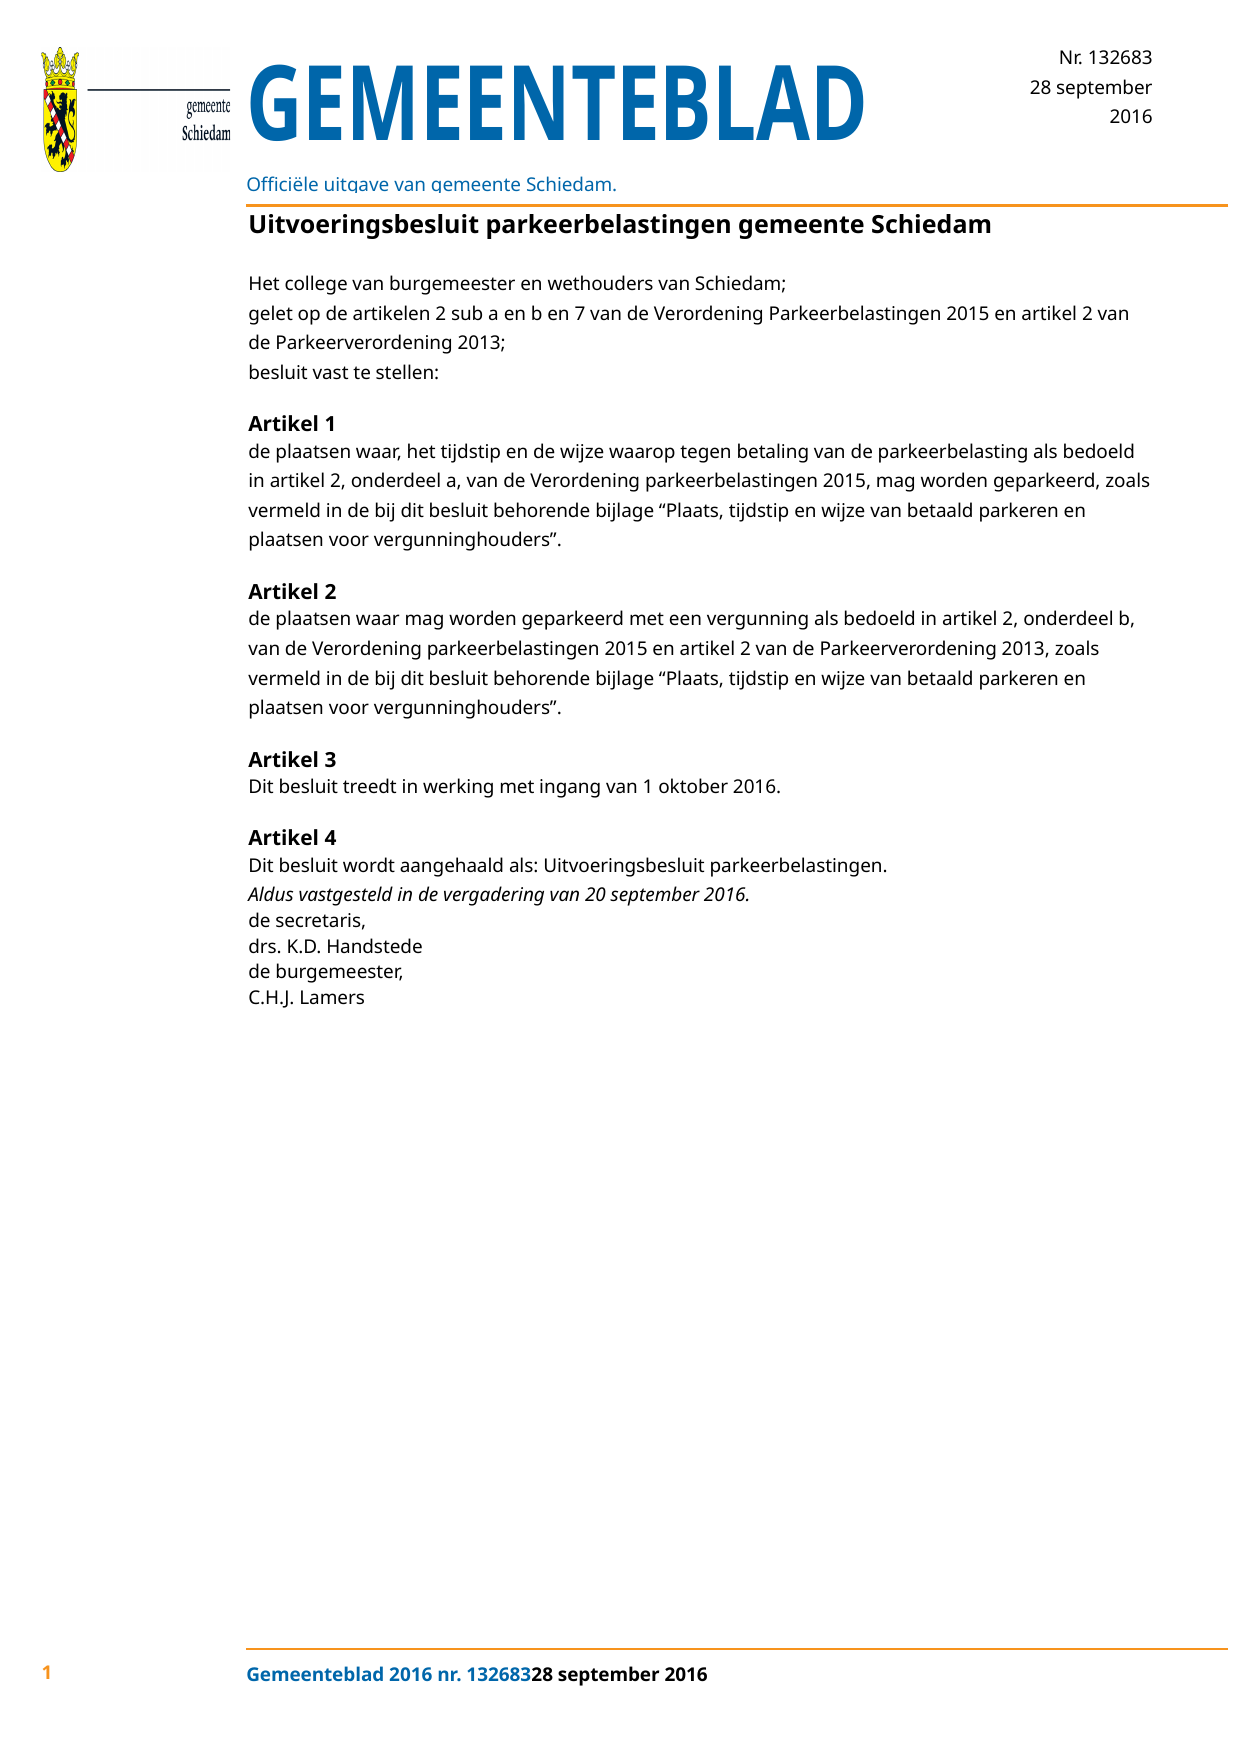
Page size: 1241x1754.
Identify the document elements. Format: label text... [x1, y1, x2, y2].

text Artikel 4 [248, 823, 1152, 852]
text Uitvoeringsbesluit parkeerbelastingen gemeente Schiedam [248, 207, 1152, 241]
text de secretaris, [248, 907, 1152, 933]
text gelet op de artikelen 2 sub a en b en 7 van de Verordening Parkeerbelastingen 2015 en artikel 2 van de Parkeerverordening 2013; [248, 300, 1152, 355]
text besluit vast te stellen: [248, 359, 1152, 385]
text Artikel 2 [248, 577, 1152, 606]
text de plaatsen waar mag worden geparkeerd met een vergunning als bedoeld in artikel 2, onderdeel b, van de Verordening parkeerbelastingen 2015 en artikel 2 van de Parkeerverordening 2013, zoals vermeld in de bij dit besluit behorende bijlage “Plaats, tijdstip en wijze van betaald parkeren en plaatsen voor vergunninghouders”. [248, 606, 1152, 720]
text Dit besluit wordt aangehaald als: Uitvoeringsbesluit parkeerbelastingen. [248, 852, 1152, 878]
text C.H.J. Lamers [248, 984, 1152, 1010]
text Het college van burgemeester en wethouders van Schiedam; [248, 270, 1152, 296]
text Artikel 1 [248, 409, 1152, 438]
picture [41, 47, 231, 172]
text Aldus vastgesteld in de vergadering van 20 september 2016. [248, 882, 1152, 907]
text drs. K.D. Handstede [248, 933, 1152, 959]
text Dit besluit treedt in werking met ingang van 1 oktober 2016. [248, 773, 1152, 799]
text de burgemeester, [248, 959, 1152, 984]
text de plaatsen waar, het tijdstip en de wijze waarop tegen betaling van de parkeerbelasting als bedoeld in artikel 2, onderdeel a, van de Verordening parkeerbelastingen 2015, mag worden geparkeerd, zoals vermeld in de bij dit besluit behorende bijlage “Plaats, tijdstip en wijze van betaald parkeren en plaatsen voor vergunninghouders”. [248, 438, 1152, 552]
text Artikel 3 [248, 745, 1152, 773]
